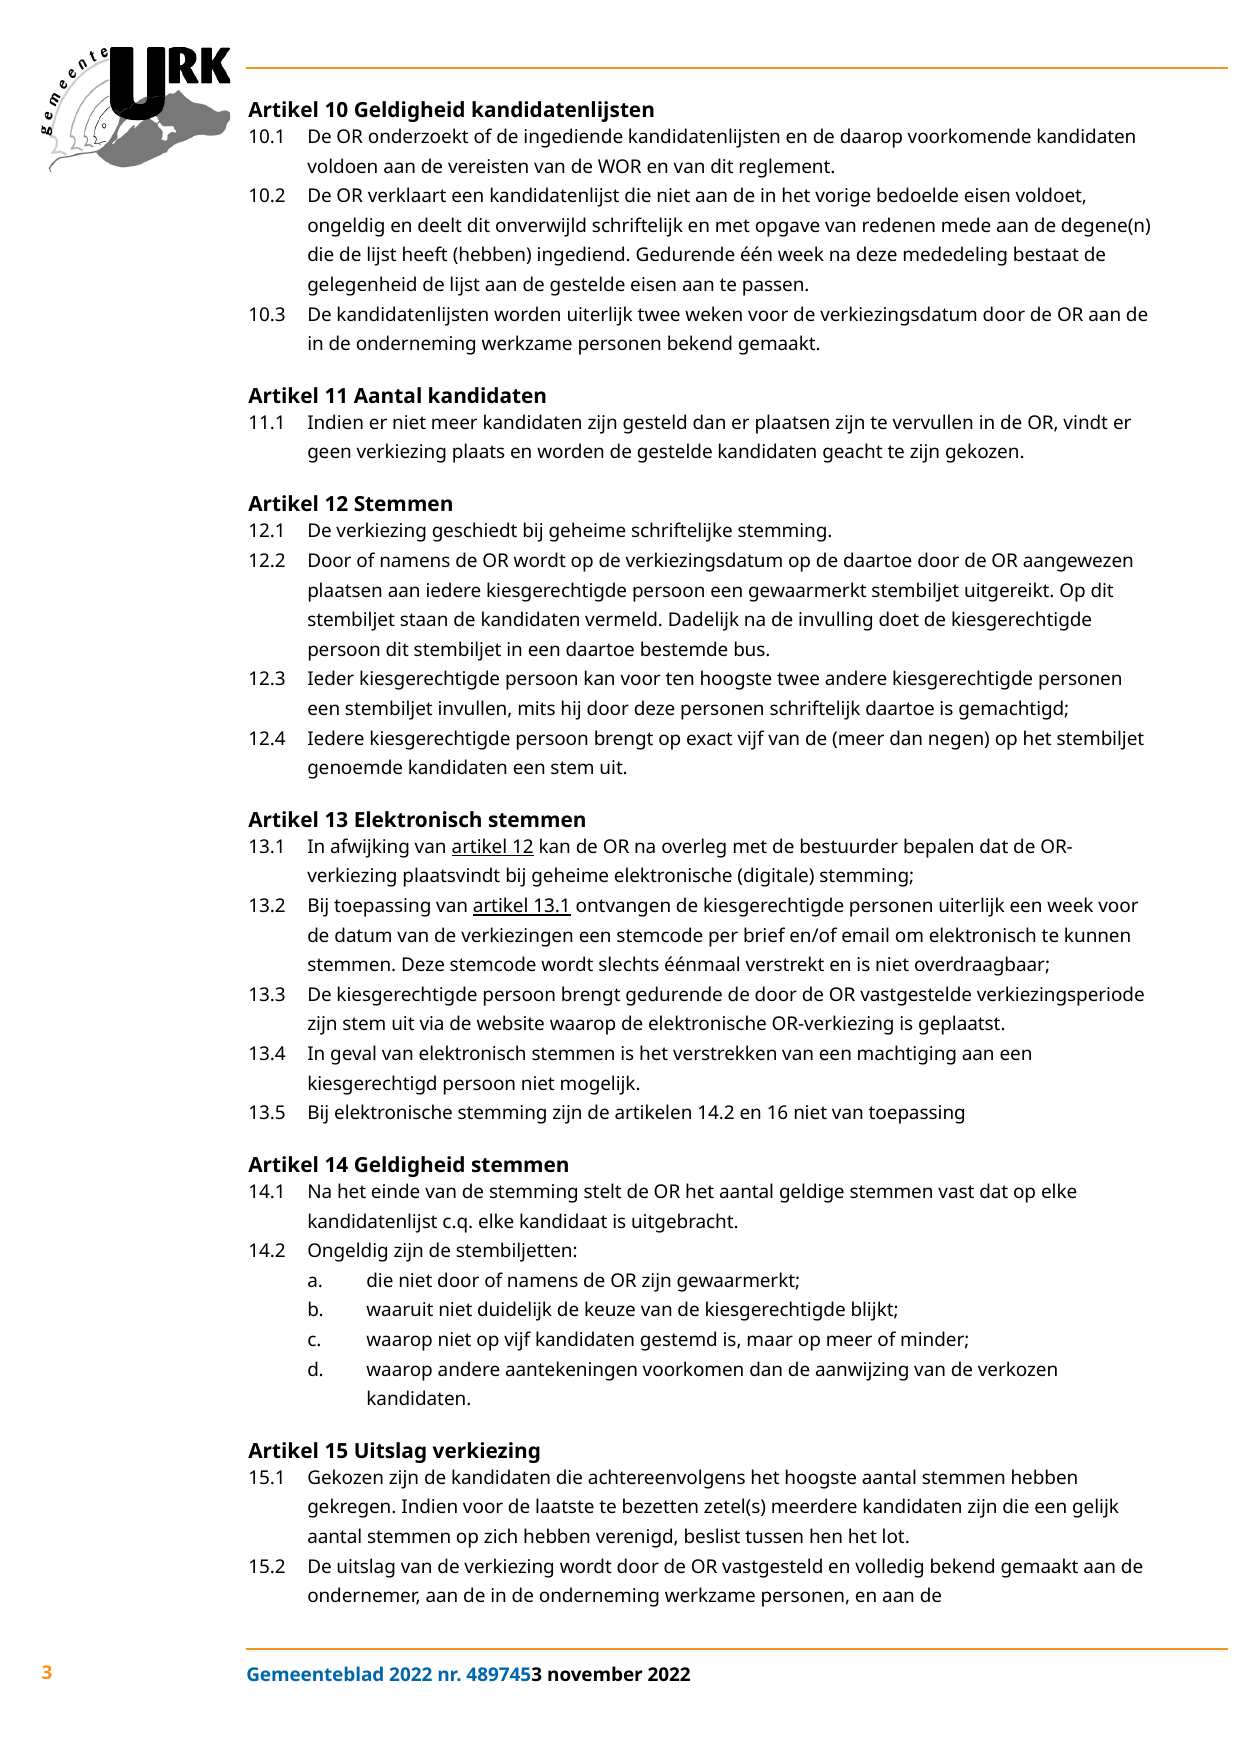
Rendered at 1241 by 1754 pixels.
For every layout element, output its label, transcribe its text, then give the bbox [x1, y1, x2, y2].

list die niet door of namens de OR zijn gewaarmerkt; [307, 1267, 1152, 1293]
text Artikel 14 Geldigheid stemmen [248, 1150, 1152, 1178]
list Ieder kiesgerechtigde persoon kan voor ten hoogste twee andere kiesgerechtigde personen een stembiljet invullen, mits hij door deze personen schriftelijk daartoe is gemachtigd; [248, 666, 1152, 721]
list De OR onderzoekt of de ingediende kandidatenlijsten en de daarop voorkomende kandidaten voldoen aan de vereisten van de WOR en van dit reglement. [248, 123, 1152, 178]
text Artikel 15 Uitslag verkiezing [248, 1436, 1152, 1464]
list De kiesgerechtigde persoon brengt gedurende de door de OR vastgestelde verkiezingsperiode zijn stem uit via de website waarop de elektronische OR-verkiezing is geplaatst. [248, 981, 1152, 1036]
list Indien er niet meer kandidaten zijn gesteld dan er plaatsen zijn te vervullen in de OR, vindt er geen verkiezing plaats en worden de gestelde kandidaten geacht te zijn gekozen. [248, 409, 1152, 464]
text Artikel 10 Geldigheid kandidatenlijsten [248, 95, 1152, 123]
list Bij toepassing van artikel 13.1 ontvangen de kiesgerechtigde personen uiterlijk een week voor de datum van de verkiezingen een stemcode per brief en/of email om elektronisch te kunnen stemmen. Deze stemcode wordt slechts éénmaal verstrekt en is niet overdraagbaar; [248, 892, 1152, 977]
list Na het einde van de stemming stelt de OR het aantal geldige stemmen vast dat op elke kandidatenlijst c.q. elke kandidaat is uitgebracht. [248, 1178, 1152, 1233]
text Artikel 13 Elektronisch stemmen [248, 805, 1152, 833]
list waaruit niet duidelijk de keuze van de kiesgerechtigde blijkt; [307, 1297, 1152, 1322]
list De kandidatenlijsten worden uiterlijk twee weken voor de verkiezingsdatum door de OR aan de in de onderneming werkzame personen bekend gemaakt. [248, 301, 1152, 356]
list waarop niet op vijf kandidaten gestemd is, maar op meer of minder; [307, 1326, 1152, 1352]
list waarop andere aantekeningen voorkomen dan de aanwijzing van de verkozen kandidaten. [307, 1356, 1152, 1411]
list Bij elektronische stemming zijn de artikelen 14.2 en 16 niet van toepassing [248, 1099, 1152, 1125]
list De verkiezing geschiedt bij geheime schriftelijke stemming. [248, 518, 1152, 543]
text Artikel 11 Aantal kandidaten [248, 381, 1152, 409]
picture [41, 47, 231, 172]
text Artikel 12 Stemmen [248, 489, 1152, 518]
list De uitslag van de verkiezing wordt door de OR vastgesteld en volledig bekend gemaakt aan de ondernemer, aan de in de onderneming werkzame personen, en aan de [248, 1553, 1152, 1608]
list Iedere kiesgerechtigde persoon brengt op exact vijf van de (meer dan negen) op het stembiljet genoemde kandidaten een stem uit. [248, 725, 1152, 780]
list Gekozen zijn de kandidaten die achtereenvolgens het hoogste aantal stemmen hebben gekregen. Indien voor de laatste te bezetten zetel(s) meerdere kandidaten zijn die een gelijk aantal stemmen op zich hebben verenigd, beslist tussen hen het lot. [248, 1464, 1152, 1549]
list In afwijking van artikel 12 kan de OR na overleg met de bestuurder bepalen dat de OR-verkiezing plaatsvindt bij geheime elektronische (digitale) stemming; [248, 833, 1152, 888]
list De OR verklaart een kandidatenlijst die niet aan de in het vorige bedoelde eisen voldoet, ongeldig en deelt dit onverwijld schriftelijk en met opgave van redenen mede aan de degene(n) die de lijst heeft (hebben) ingediend. Gedurende één week na deze mededeling bestaat de gelegenheid de lijst aan de gestelde eisen aan te passen. [248, 182, 1152, 297]
list In geval van elektronisch stemmen is het verstrekken van een machtiging aan een kiesgerechtigd persoon niet mogelijk. [248, 1040, 1152, 1096]
list Door of namens de OR wordt op de verkiezingsdatum op de daartoe door de OR aangewezen plaatsen aan iedere kiesgerechtigde persoon een gewaarmerkt stembiljet uitgereikt. Op dit stembiljet staan de kandidaten vermeld. Dadelijk na de invulling doet de kiesgerechtigde persoon dit stembiljet in een daartoe bestemde bus. [248, 547, 1152, 662]
list Ongeldig zijn de stembiljetten: [248, 1237, 1152, 1263]
